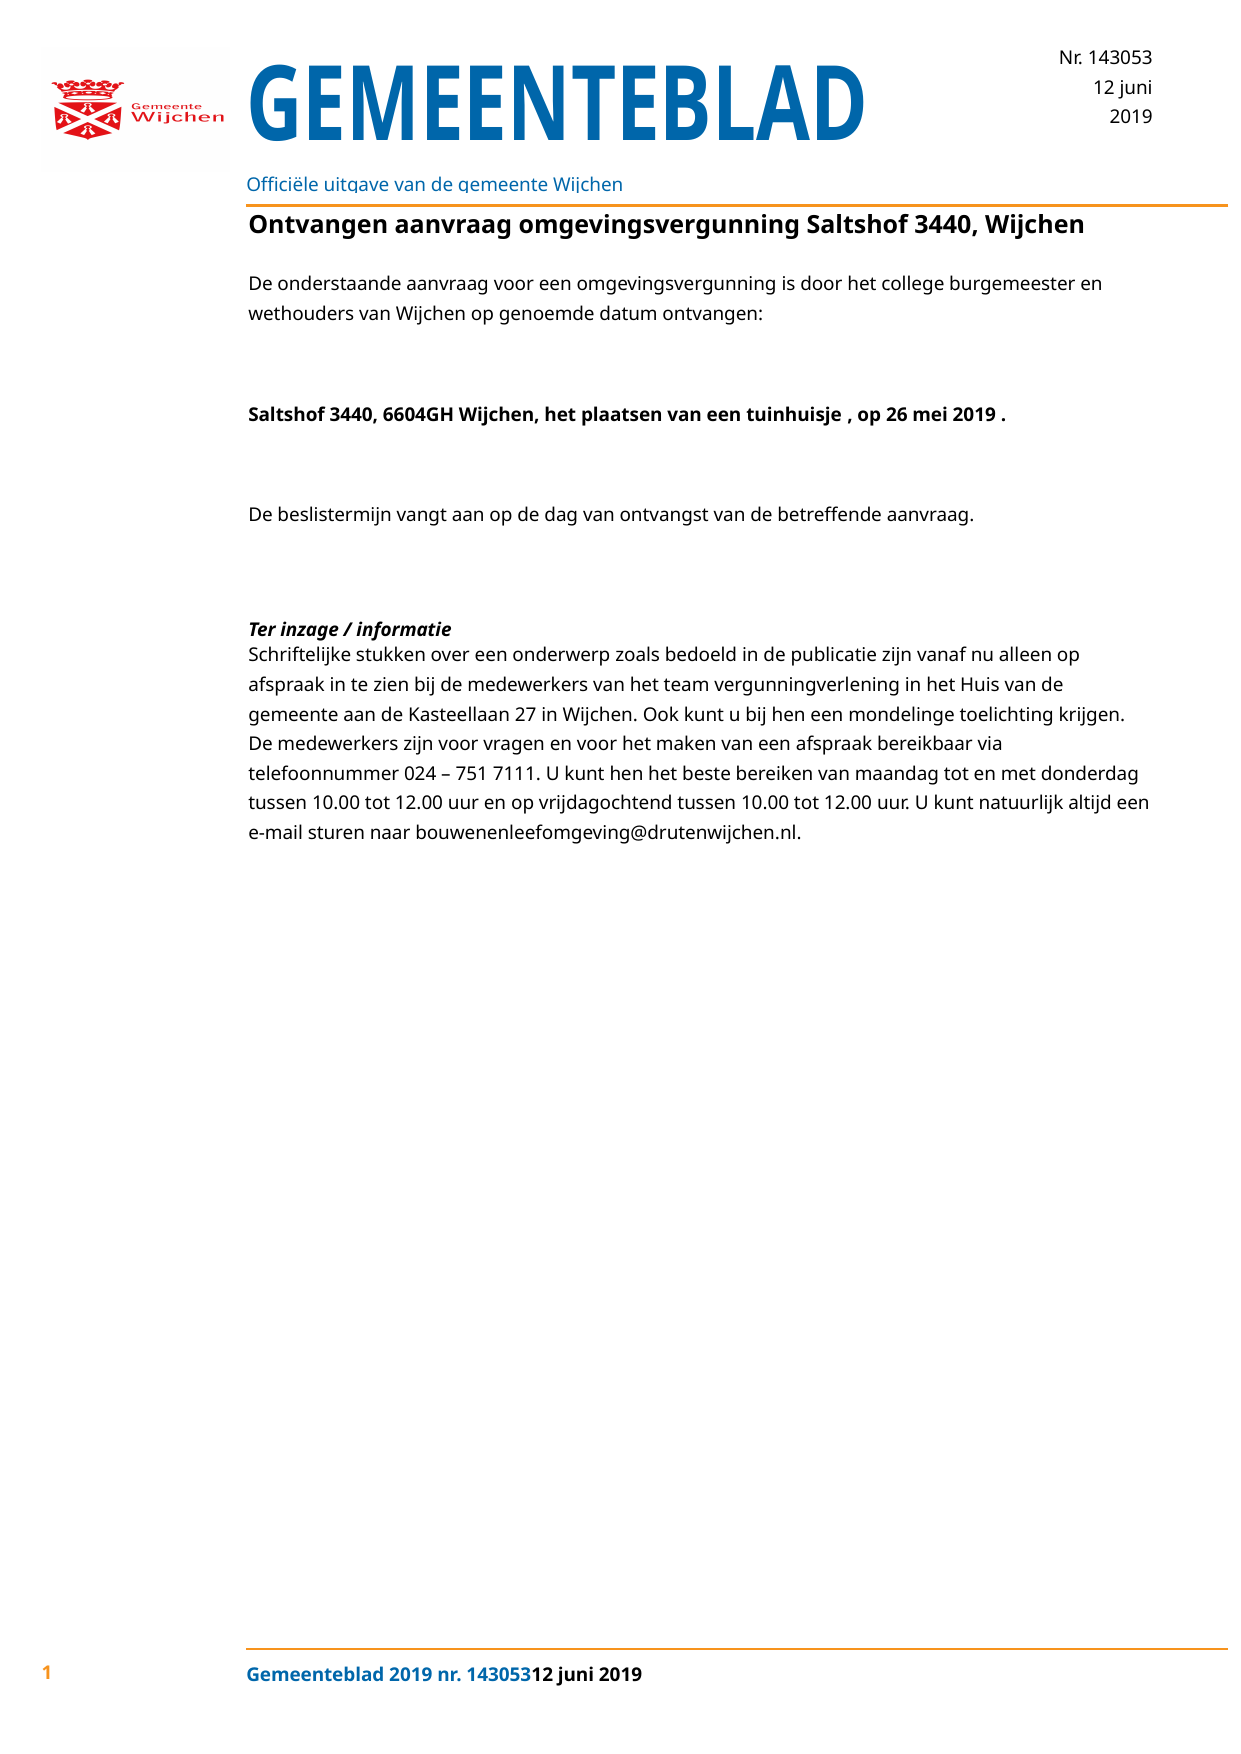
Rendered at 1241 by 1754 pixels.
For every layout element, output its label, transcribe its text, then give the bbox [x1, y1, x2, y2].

text Saltshof 3440, 6604GH Wijchen, het plaatsen van een tuinhuisje , op 26 mei 2019 . [248, 401, 1152, 426]
text De beslistermijn vangt aan op de dag van ontvangst van de betreffende aanvraag. [248, 502, 1152, 527]
picture [41, 47, 231, 172]
text Schriftelijke stukken over een onderwerp zoals bedoeld in de publicatie zijn vanaf nu alleen op afspraak in te zien bij de medewerkers van het team vergunningverlening in het Huis van de gemeente aan de Kasteellaan 27 in Wijchen. Ook kunt u bij hen een mondelinge toelichting krijgen. De medewerkers zijn voor vragen en voor het maken van een afspraak bereikbaar via telefoonnummer 024 – 751 7111. U kunt hen het beste bereiken van maandag tot en met donderdag tussen 10.00 tot 12.00 uur en op vrijdagochtend tussen 10.00 tot 12.00 uur. U kunt natuurlijk altijd een e-mail sturen naar bouwenenleefomgeving@drutenwijchen.nl. [248, 642, 1152, 845]
text Ontvangen aanvraag omgevingsvergunning Saltshof 3440, Wijchen [248, 207, 1152, 241]
text De onderstaande aanvraag voor een omgevingsvergunning is door het college burgemeester en wethouders van Wijchen op genoemde datum ontvangen: [248, 270, 1152, 326]
text Ter inzage / informatie [248, 616, 1152, 642]
